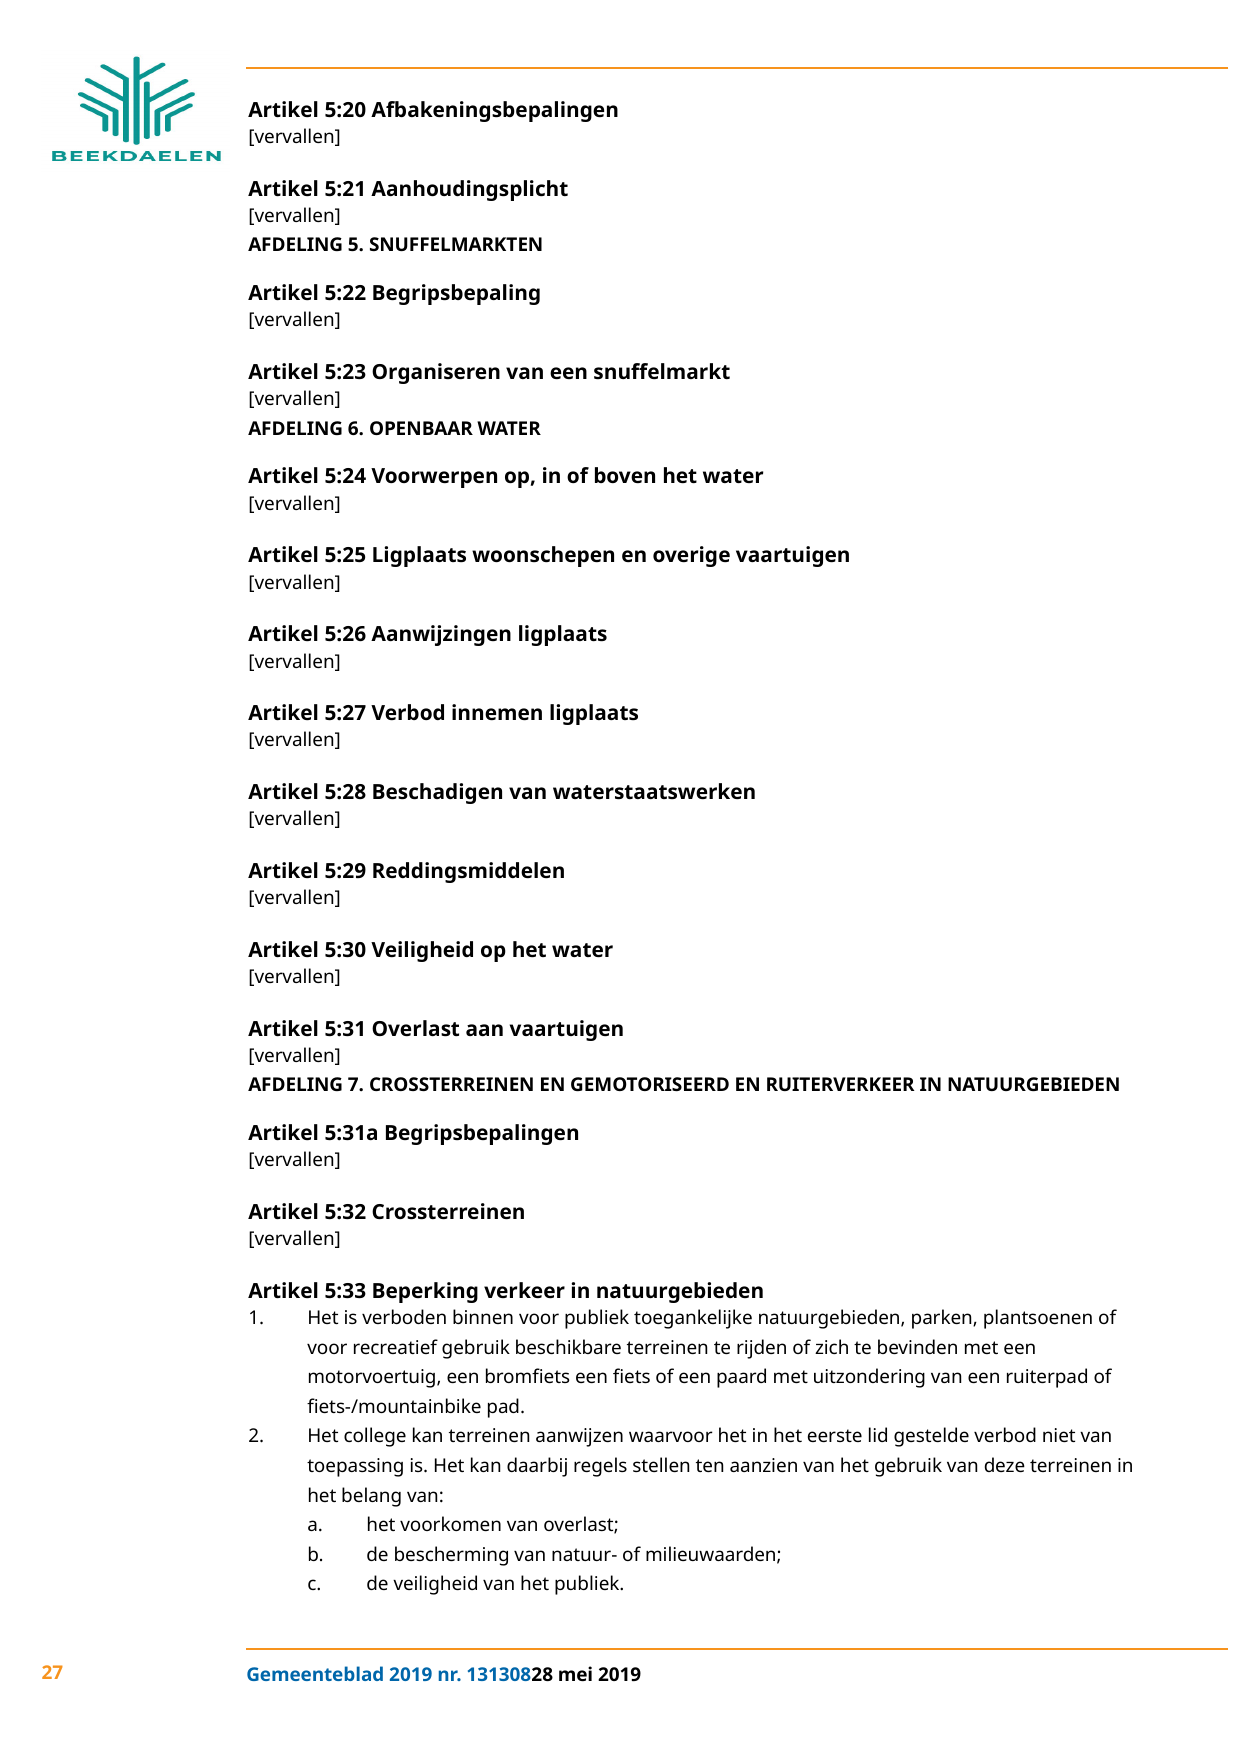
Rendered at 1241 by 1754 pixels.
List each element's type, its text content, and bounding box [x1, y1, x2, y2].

text AFDELING 5. SNUFFELMARKTEN [248, 232, 1152, 257]
text [vervallen] [248, 727, 1152, 752]
text Artikel 5:27 Verbod innemen ligplaats [248, 698, 1152, 727]
text [vervallen] [248, 202, 1152, 228]
text [vervallen] [248, 648, 1152, 673]
text [vervallen] [248, 1226, 1152, 1251]
text Artikel 5:22 Begripsbepaling [248, 278, 1152, 307]
text [vervallen] [248, 123, 1152, 149]
text Artikel 5:31a Begripsbepalingen [248, 1118, 1152, 1147]
text [vervallen] [248, 963, 1152, 989]
text AFDELING 6. OPENBAAR WATER [248, 415, 1152, 441]
text [vervallen] [248, 569, 1152, 595]
list Het is verboden binnen voor publiek toegankelijke natuurgebieden, parken, plantsoenen of voor recreatief gebruik beschikbare terreinen te rijden of zich te bevinden met een motorvoertuig, een bromfiets een fiets of een paard met uitzondering van een ruiterpad of fiets-/mountainbike pad. [248, 1304, 1152, 1419]
text [vervallen] [248, 307, 1152, 332]
text [vervallen] [248, 806, 1152, 831]
text Artikel 5:29 Reddingsmiddelen [248, 856, 1152, 884]
text Artikel 5:21 Aanhoudingsplicht [248, 174, 1152, 202]
text Artikel 5:28 Beschadigen van waterstaatswerken [248, 777, 1152, 806]
list de veiligheid van het publiek. [307, 1571, 1152, 1596]
text Artikel 5:20 Afbakeningsbepalingen [248, 95, 1152, 123]
text Artikel 5:32 Crossterreinen [248, 1197, 1152, 1226]
text AFDELING 7. CROSSTERREINEN EN GEMOTORISEERD EN RUITERVERKEER IN NATUURGEBIEDEN [248, 1072, 1152, 1097]
list Het college kan terreinen aanwijzen waarvoor het in het eerste lid gestelde verbod niet van toepassing is. Het kan daarbij regels stellen ten aanzien van het gebruik van deze terreinen in het belang van: [248, 1423, 1152, 1508]
text Artikel 5:26 Aanwijzingen ligplaats [248, 619, 1152, 648]
text [vervallen] [248, 386, 1152, 411]
text Artikel 5:24 Voorwerpen op, in of boven het water [248, 462, 1152, 490]
text Artikel 5:33 Beperking verkeer in natuurgebieden [248, 1276, 1152, 1304]
list de bescherming van natuur- of milieuwaarden; [307, 1541, 1152, 1567]
text [vervallen] [248, 1042, 1152, 1068]
text Artikel 5:23 Organiseren van een snuffelmarkt [248, 357, 1152, 386]
text Artikel 5:30 Veiligheid op het water [248, 935, 1152, 963]
text Artikel 5:25 Ligplaats woonschepen en overige vaartuigen [248, 541, 1152, 569]
list het voorkomen van overlast; [307, 1511, 1152, 1537]
text Artikel 5:31 Overlast aan vaartuigen [248, 1014, 1152, 1042]
text [vervallen] [248, 490, 1152, 516]
text [vervallen] [248, 1147, 1152, 1172]
picture [41, 47, 231, 172]
text [vervallen] [248, 884, 1152, 910]
